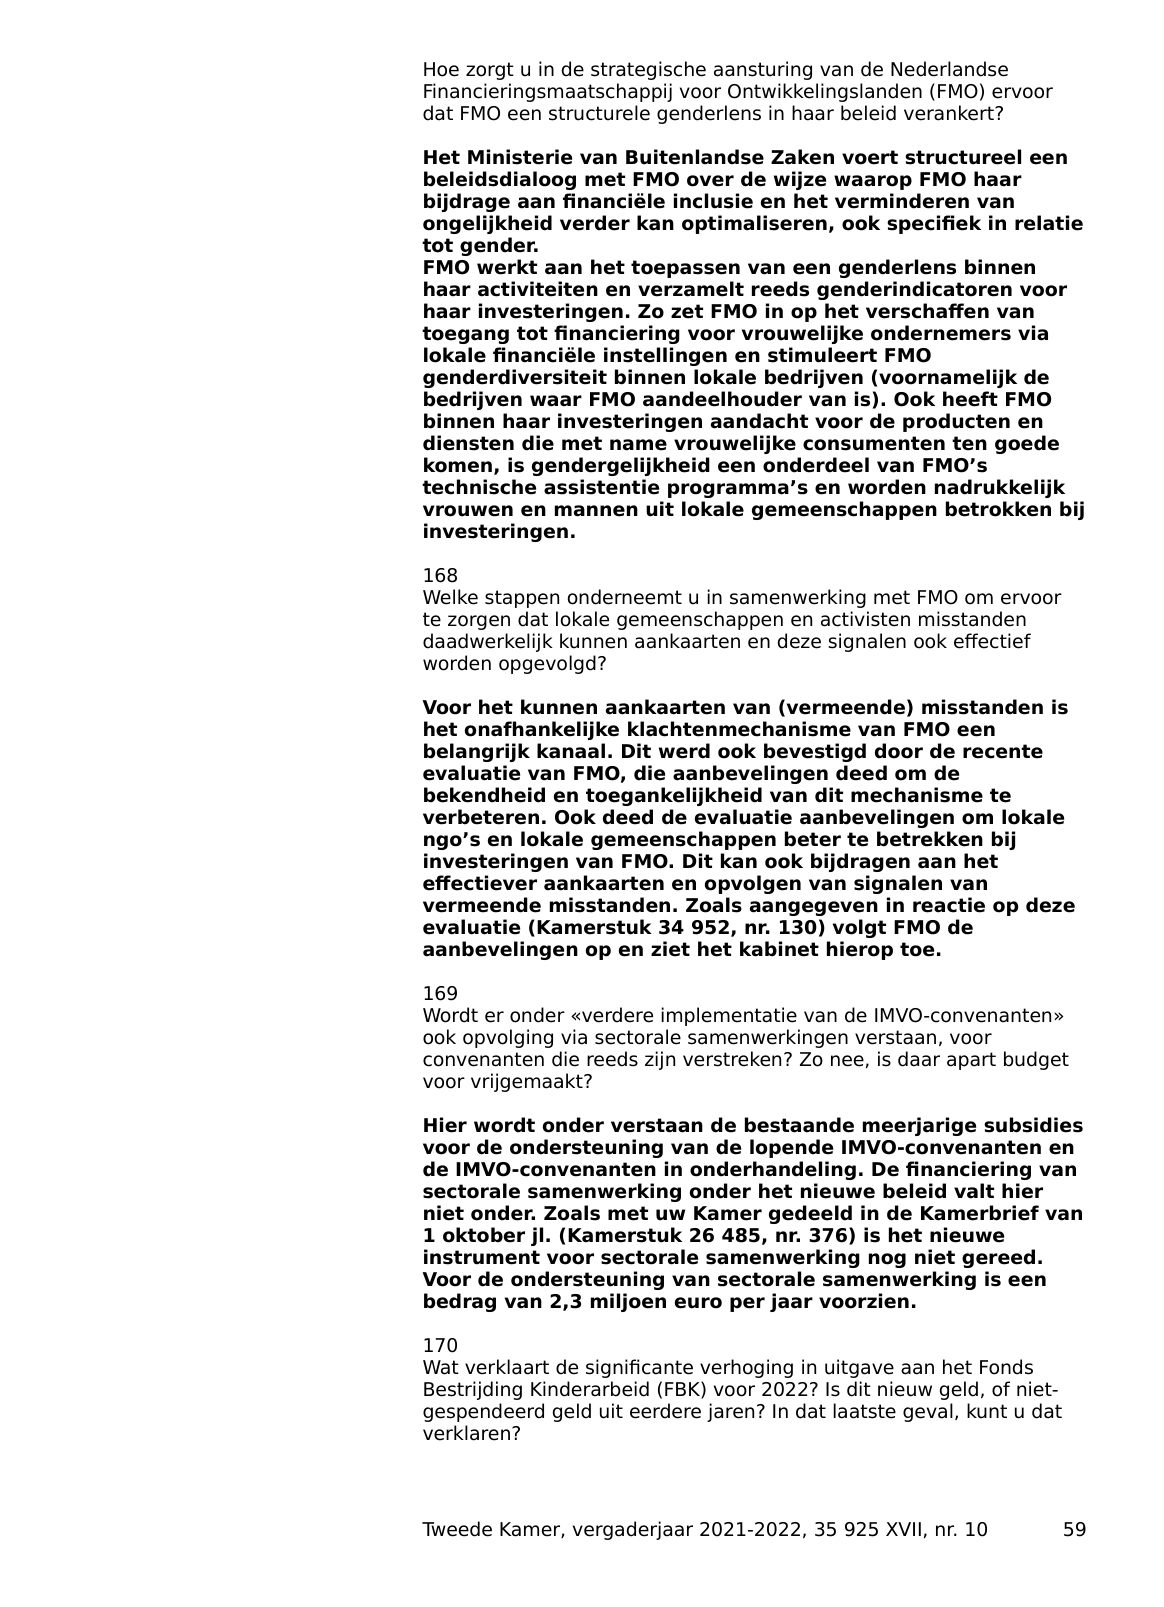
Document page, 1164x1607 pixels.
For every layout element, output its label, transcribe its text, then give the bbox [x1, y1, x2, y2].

text Voor het kunnen aankaarten van (vermeende) misstanden is het onafhankelijke klachtenmechanisme van FMO een belangrijk kanaal. Dit werd ook bevestigd door de recente evaluatie van FMO, die aanbevelingen deed om de bekendheid en toegankelijkheid van dit mechanisme te verbeteren. Ook deed de evaluatie aanbevelingen om lokale ngo’s en lokale gemeenschappen beter te betrekken bij investeringen van FMO. Dit kan ook bijdragen aan het effectiever aankaarten en opvolgen van signalen van vermeende misstanden. Zoals aangegeven in reactie op deze evaluatie (Kamerstuk 34 952, nr. 130) volgt FMO de aanbevelingen op en ziet het kabinet hierop toe. [422, 697, 1087, 961]
text Het Ministerie van Buitenlandse Zaken voert structureel een beleidsdialoog met FMO over de wijze waarop FMO haar bijdrage aan financiële inclusie en het verminderen van ongelijkheid verder kan optimaliseren, ook specifiek in relatie tot gender. [422, 147, 1087, 257]
text 168 [422, 565, 1087, 587]
text Wat verklaart de significante verhoging in uitgave aan het Fonds Bestrijding Kinderarbeid (FBK) voor 2022? Is dit nieuw geld, of niet-gespendeerd geld uit eerdere jaren? In dat laatste geval, kunt u dat verklaren? [422, 1357, 1087, 1445]
text 169 [422, 983, 1087, 1005]
text 170 [422, 1335, 1087, 1357]
text Hier wordt onder verstaan de bestaande meerjarige subsidies voor de ondersteuning van de lopende IMVO-convenanten en de IMVO-convenanten in onderhandeling. De financiering van sectorale samenwerking onder het nieuwe beleid valt hier niet onder. Zoals met uw Kamer gedeeld in de Kamerbrief van 1 oktober jl. (Kamerstuk 26 485, nr. 376) is het nieuwe instrument voor sectorale samenwerking nog niet gereed. Voor de ondersteuning van sectorale samenwerking is een bedrag van 2,3 miljoen euro per jaar voorzien. [422, 1115, 1087, 1313]
text Hoe zorgt u in de strategische aansturing van de Nederlandse Financieringsmaatschappij voor Ontwikkelingslanden (FMO) ervoor dat FMO een structurele genderlens in haar beleid verankert? [422, 59, 1087, 125]
text Welke stappen onderneemt u in samenwerking met FMO om ervoor te zorgen dat lokale gemeenschappen en activisten misstanden daadwerkelijk kunnen aankaarten en deze signalen ook effectief worden opgevolgd? [422, 587, 1087, 675]
text FMO werkt aan het toepassen van een genderlens binnen haar activiteiten en verzamelt reeds genderindicatoren voor haar investeringen. Zo zet FMO in op het verschaffen van toegang tot financiering voor vrouwelijke ondernemers via lokale financiële instellingen en stimuleert FMO genderdiversiteit binnen lokale bedrijven (voornamelijk de bedrijven waar FMO aandeelhouder van is). Ook heeft FMO binnen haar investeringen aandacht voor de producten en diensten die met name vrouwelijke consumenten ten goede komen, is gendergelijkheid een onderdeel van FMO’s technische assistentie programma’s en worden nadrukkelijk vrouwen en mannen uit lokale gemeenschappen betrokken bij investeringen. [422, 257, 1087, 543]
text Wordt er onder «verdere implementatie van de IMVO-convenanten» ook opvolging via sectorale samenwerkingen verstaan, voor convenanten die reeds zijn verstreken? Zo nee, is daar apart budget voor vrijgemaakt? [422, 1005, 1087, 1093]
